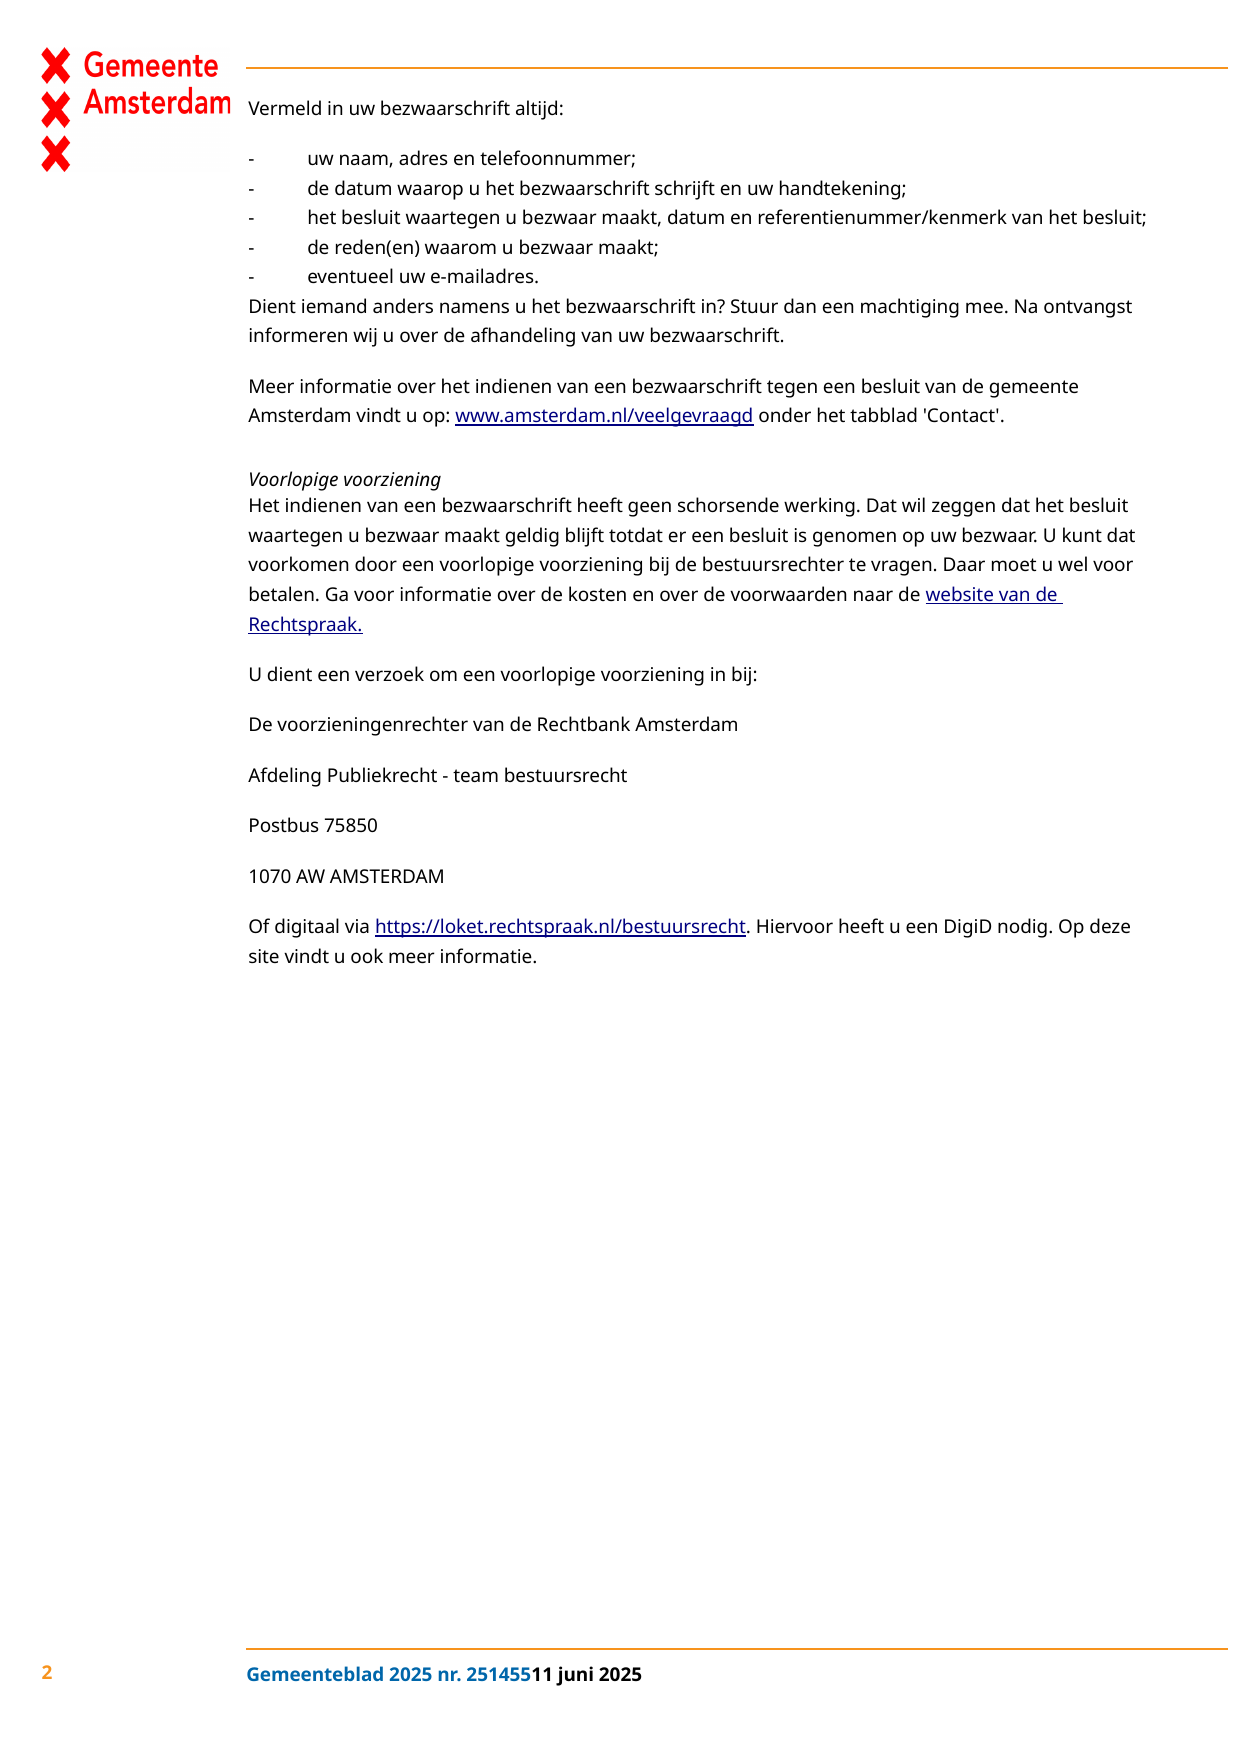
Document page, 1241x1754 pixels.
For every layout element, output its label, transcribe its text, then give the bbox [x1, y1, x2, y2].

text Afdeling Publiekrecht - team bestuursrecht [248, 762, 1152, 788]
text Het indienen van een bezwaarschrift heeft geen schorsende werking. Dat wil zeggen dat het besluit waartegen u bezwaar maakt geldig blijft totdat er een besluit is genomen op uw bezwaar. U kunt dat voorkomen door een voorlopige voorziening bij de bestuursrechter te vragen. Daar moet u wel voor betalen. Ga voor informatie over de kosten en over de voorwaarden naar de website van de Rechtspraak. [248, 492, 1152, 636]
list de datum waarop u het bezwaarschrift schrijft en uw handtekening; [248, 175, 1152, 201]
text Postbus 75850 [248, 812, 1152, 838]
text De voorzieningenrechter van de Rechtbank Amsterdam [248, 712, 1152, 737]
text Voorlopige voorziening [248, 467, 1152, 492]
text Of digitaal via https://loket.rechtspraak.nl/bestuursrecht. Hiervoor heeft u een DigiD nodig. Op deze site vindt u ook meer informatie. [248, 913, 1152, 968]
list uw naam, adres en telefoonnummer; [248, 145, 1152, 171]
text U dient een verzoek om een voorlopige voorziening in bij: [248, 661, 1152, 687]
list eventueel uw e-mailadres. [248, 263, 1152, 289]
list de reden(en) waarom u bezwaar maakt; [248, 234, 1152, 260]
text Dient iemand anders namens u het bezwaarschrift in? Stuur dan een machtiging mee. Na ontvangst informeren wij u over de afhandeling van uw bezwaarschrift. [248, 293, 1152, 348]
text Meer informatie over het indienen van een bezwaarschrift tegen een besluit van de gemeente Amsterdam vindt u op: www.amsterdam.nl/veelgevraagd onder het tabblad 'Contact'. [248, 373, 1152, 428]
text Vermeld in uw bezwaarschrift altijd: [248, 95, 1152, 121]
list het besluit waartegen u bezwaar maakt, datum en referentienummer/kenmerk van het besluit; [248, 204, 1152, 230]
text 1070 AW AMSTERDAM [248, 863, 1152, 888]
picture [41, 47, 231, 172]
